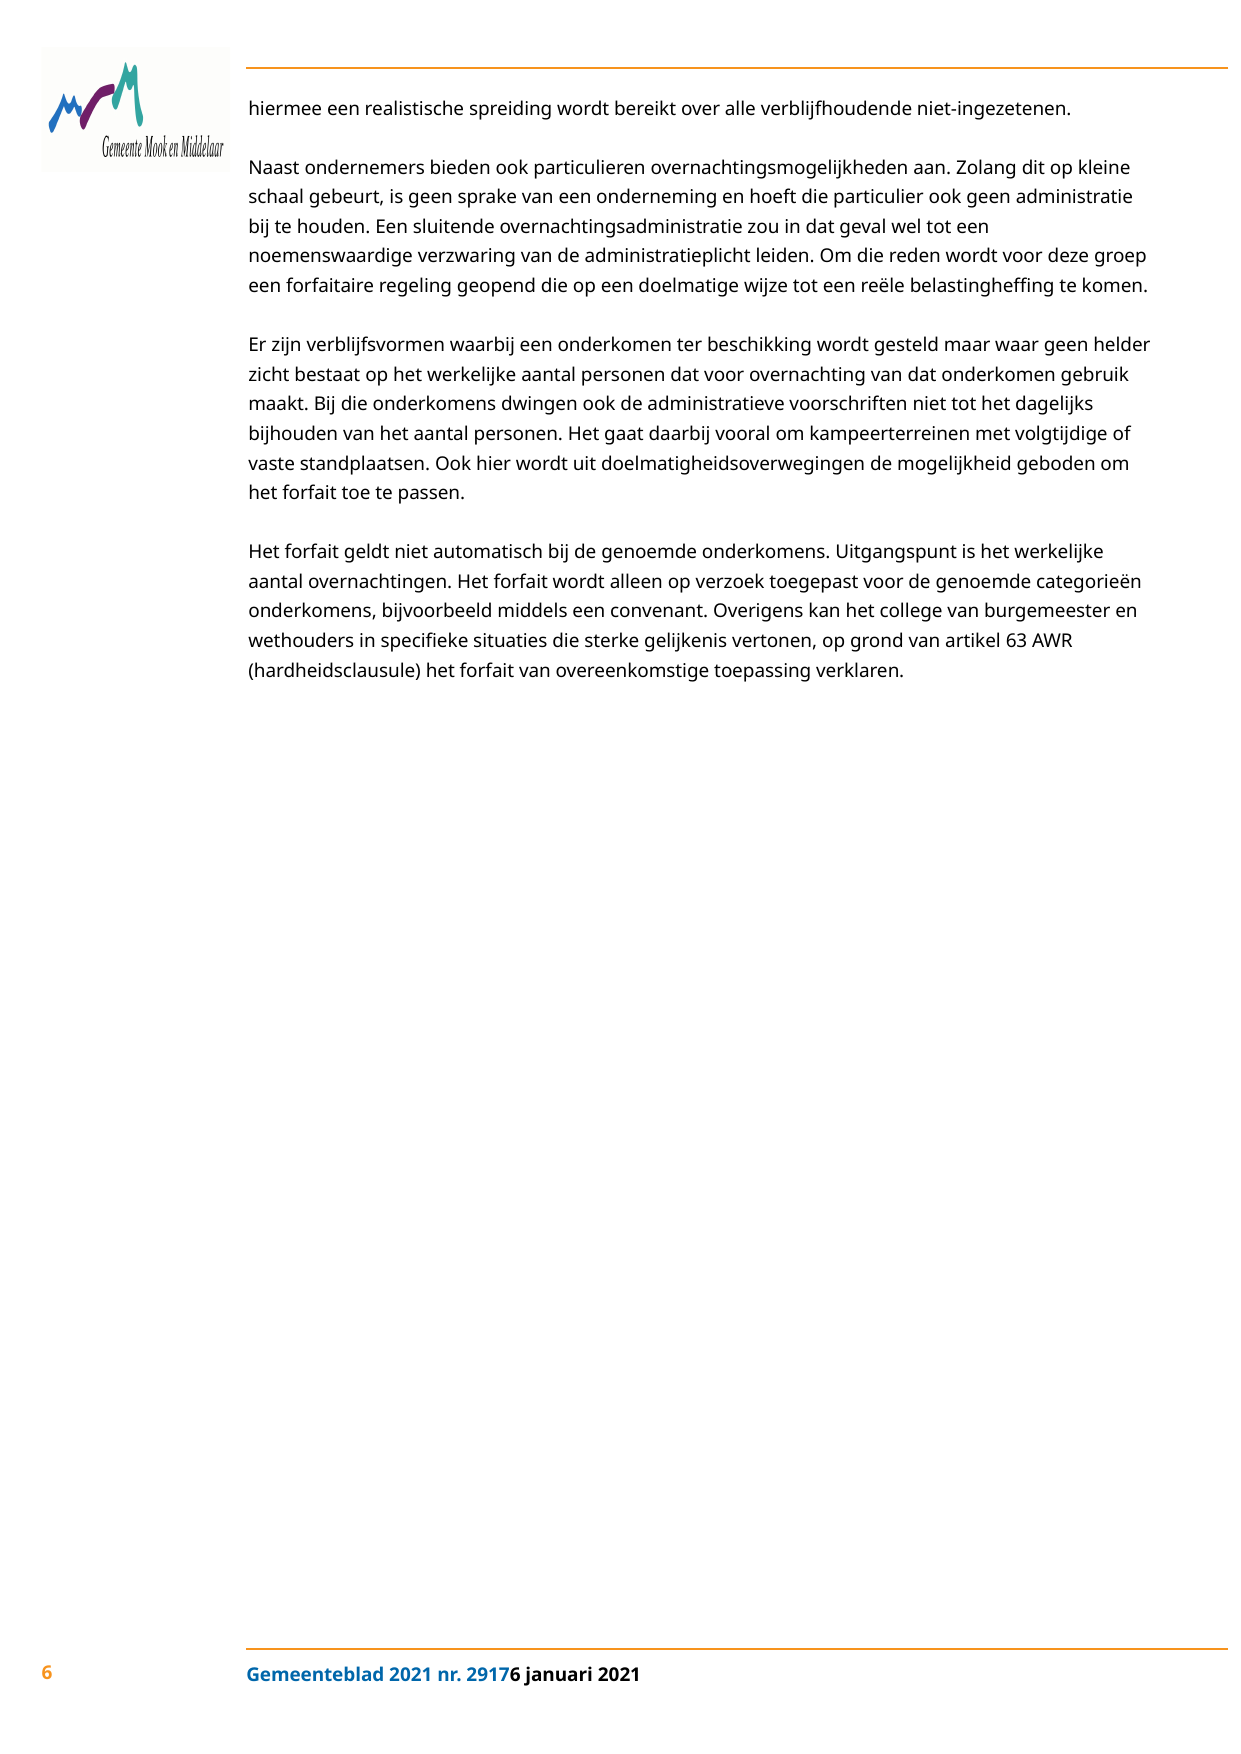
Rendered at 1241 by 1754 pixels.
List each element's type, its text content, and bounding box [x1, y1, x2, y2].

text Er zijn verblijfsvormen waarbij een onderkomen ter beschikking wordt gesteld maar waar geen helder zicht bestaat op het werkelijke aantal personen dat voor overnachting van dat onderkomen gebruik maakt. Bij die onderkomens dwingen ook de administratieve voorschriften niet tot het dagelijks bijhouden van het aantal personen. Het gaat daarbij vooral om kampeerterreinen met volgtijdige of vaste standplaatsen. Ook hier wordt uit doelmatigheidsoverwegingen de mogelijkheid geboden om het forfait toe te passen. [248, 331, 1152, 505]
text hiermee een realistische spreiding wordt bereikt over alle verblijfhoudende niet-ingezetenen. [248, 95, 1152, 121]
text Naast ondernemers bieden ook particulieren overnachtingsmogelijkheden aan. Zolang dit op kleine schaal gebeurt, is geen sprake van een onderneming en hoeft die particulier ook geen administratie bij te houden. Een sluitende overnachtingsadministratie zou in dat geval wel tot een noemenswaardige verzwaring van de administratieplicht leiden. Om die reden wordt voor deze groep een forfaitaire regeling geopend die op een doelmatige wijze tot een reële belastingheffing te komen. [248, 154, 1152, 298]
picture [41, 47, 231, 172]
text Het forfait geldt niet automatisch bij de genoemde onderkomens. Uitgangspunt is het werkelijke aantal overnachtingen. Het forfait wordt alleen op verzoek toegepast voor de genoemde categorieën onderkomens, bijvoorbeeld middels een convenant. Overigens kan het college van burgemeester en wethouders in specifieke situaties die sterke gelijkenis vertonen, op grond van artikel 63 AWR (hardheidsclausule) het forfait van overeenkomstige toepassing verklaren. [248, 538, 1152, 683]
